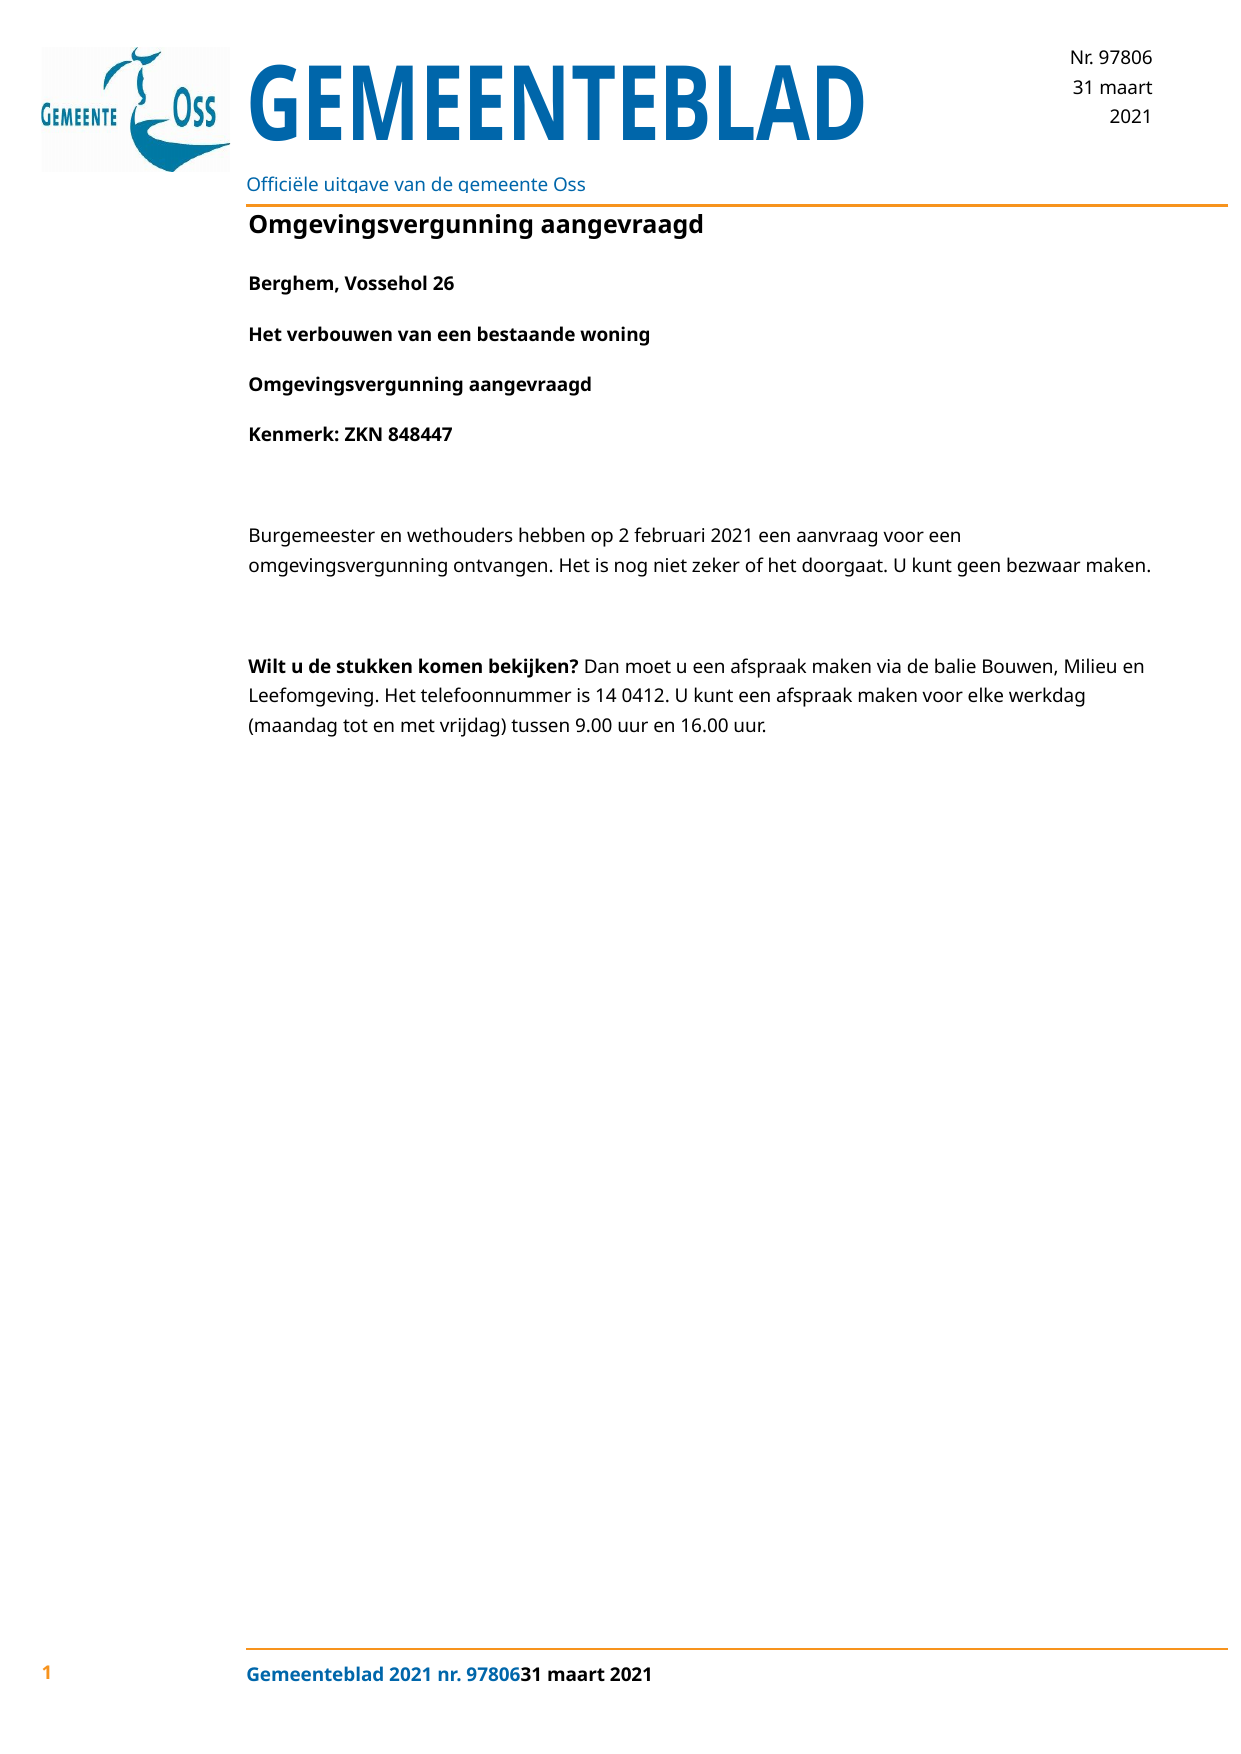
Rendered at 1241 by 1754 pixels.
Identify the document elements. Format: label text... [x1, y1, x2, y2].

text Berghem, Vossehol 26 [248, 270, 1152, 296]
text Kenmerk: ZKN 848447 [248, 422, 1152, 447]
text Het verbouwen van een bestaande woning [248, 321, 1152, 346]
text Omgevingsvergunning aangevraagd [248, 207, 1152, 241]
text Omgevingsvergunning aangevraagd [248, 371, 1152, 397]
picture [41, 47, 231, 172]
text Burgemeester en wethouders hebben op 2 februari 2021 een aanvraag voor een omgevingsvergunning ontvangen. Het is nog niet zeker of het doorgaat. U kunt geen bezwaar maken. [248, 522, 1152, 578]
text Wilt u de stukken komen bekijken? Dan moet u een afspraak maken via de balie Bouwen, Milieu en Leefomgeving. Het telefoonnummer is 14 0412. U kunt een afspraak maken voor elke werkdag (maandag tot en met vrijdag) tussen 9.00 uur en 16.00 uur. [248, 653, 1152, 738]
